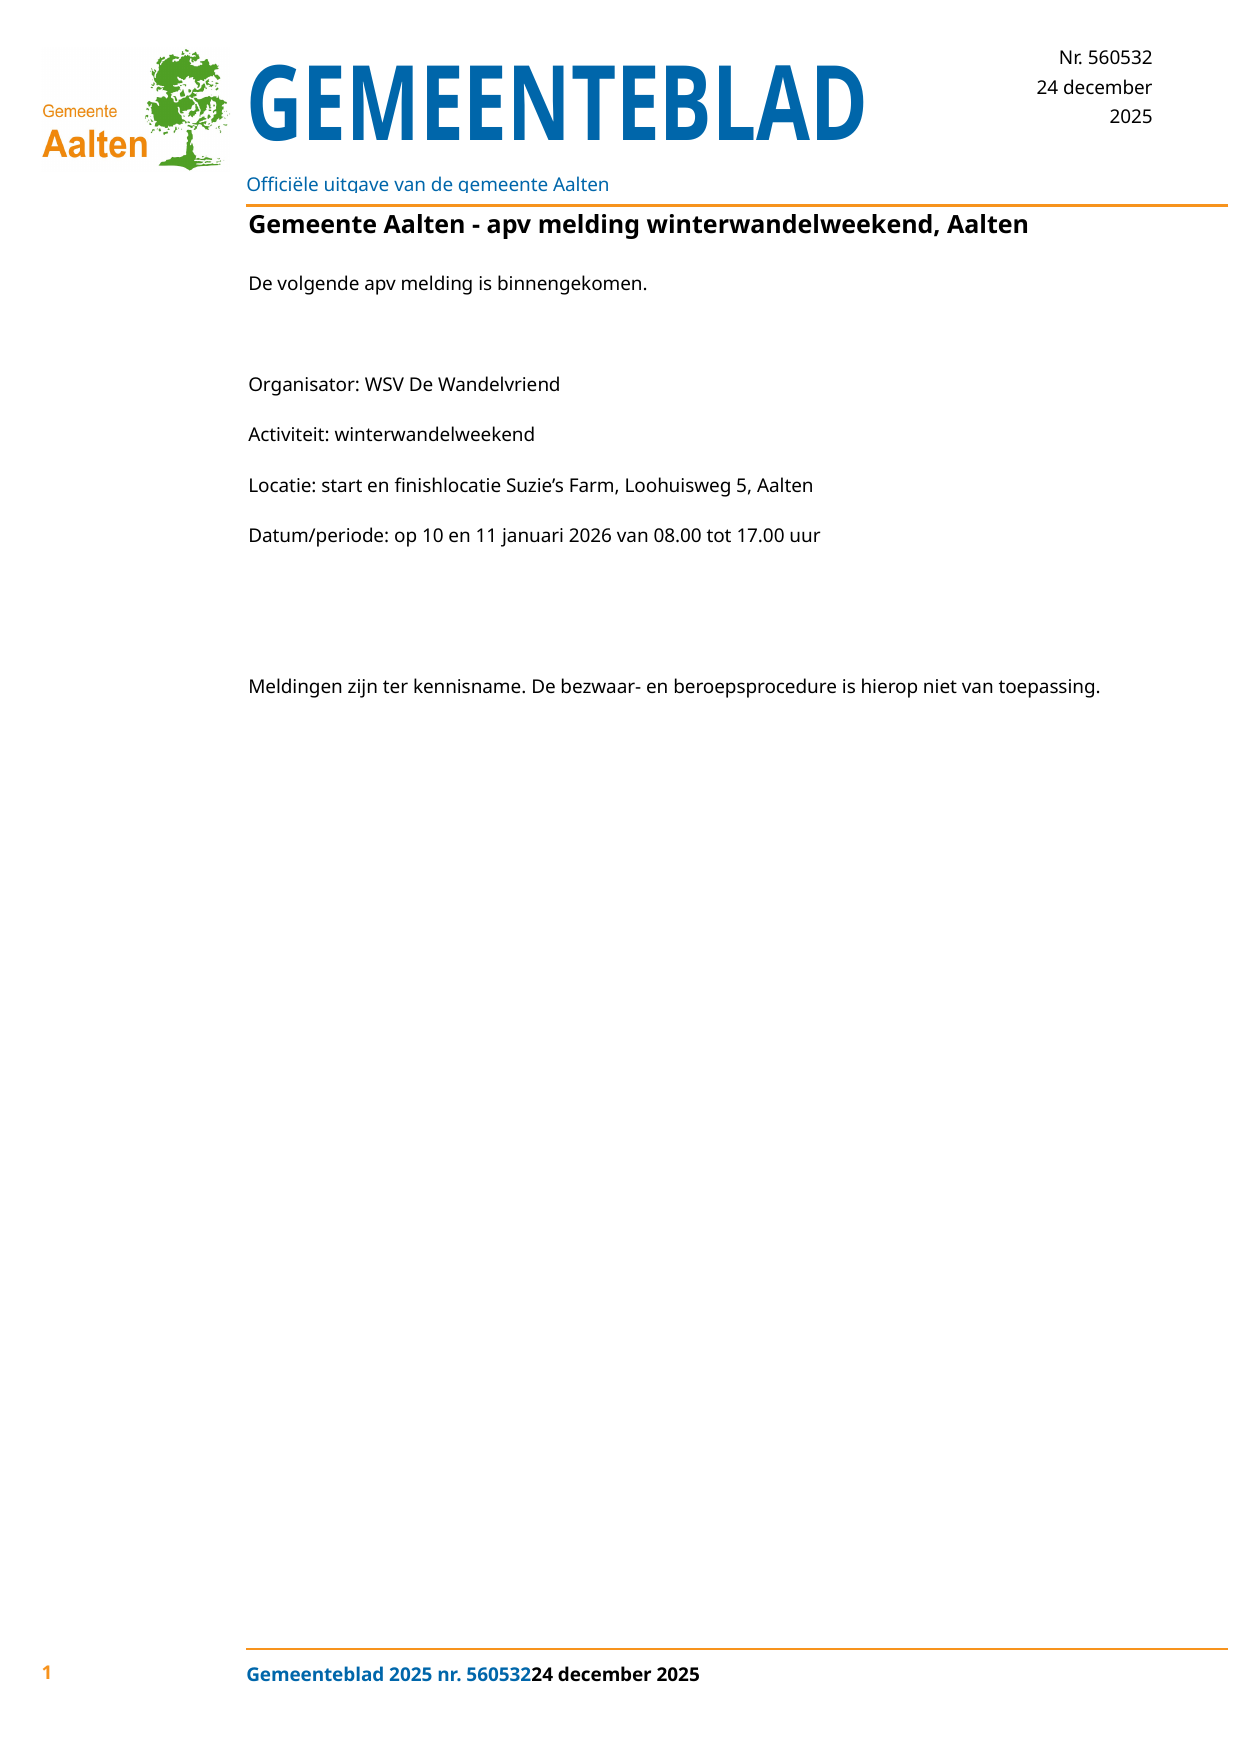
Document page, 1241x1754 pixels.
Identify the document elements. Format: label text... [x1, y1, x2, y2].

text De volgende apv melding is binnengekomen. [248, 270, 1152, 296]
text Organisator: WSV De Wandelvriend [248, 371, 1152, 397]
text Gemeente Aalten - apv melding winterwandelweekend, Aalten [248, 207, 1152, 241]
picture [41, 47, 231, 172]
text Meldingen zijn ter kennisname. De bezwaar- en beroepsprocedure is hierop niet van toepassing. [248, 674, 1152, 699]
text Locatie: start en finishlocatie Suzie’s Farm, Loohuisweg 5, Aalten [248, 472, 1152, 498]
text Datum/periode: op 10 en 11 januari 2026 van 08.00 tot 17.00 uur [248, 522, 1152, 548]
text Activiteit: winterwandelweekend [248, 422, 1152, 447]
